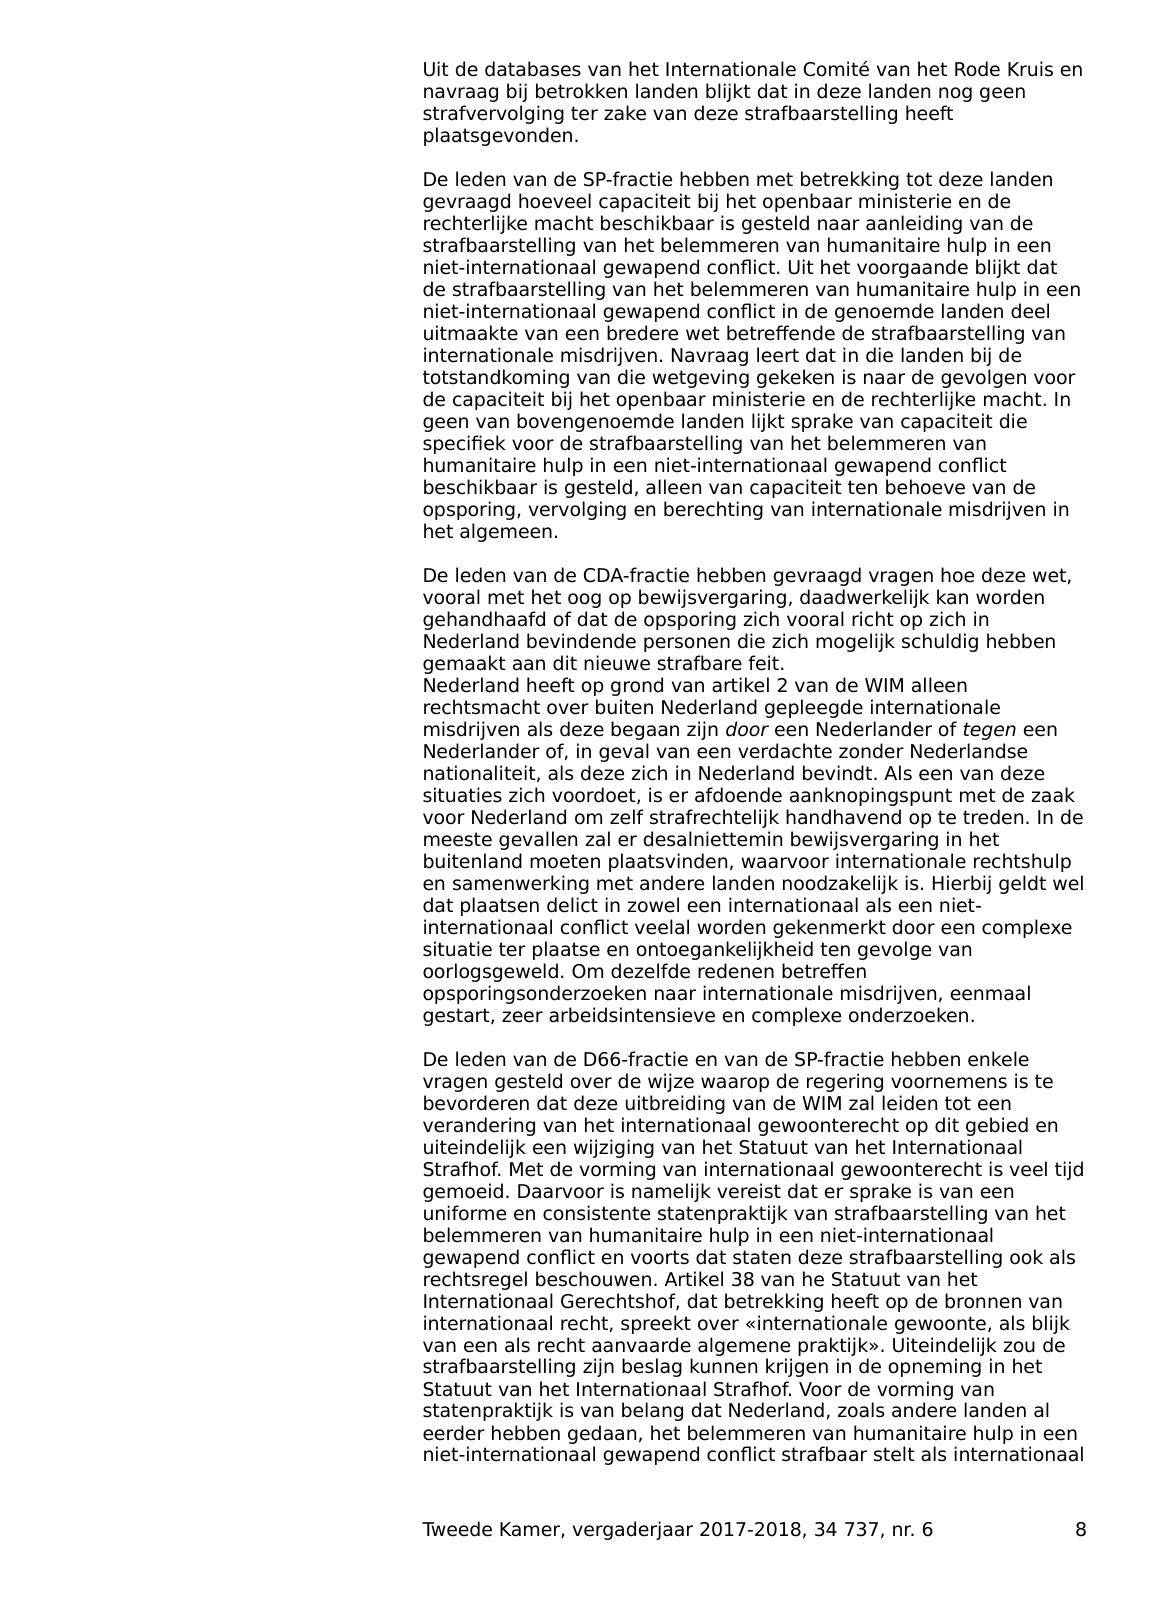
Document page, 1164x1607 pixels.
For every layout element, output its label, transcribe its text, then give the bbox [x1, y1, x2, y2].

text Nederland heeft op grond van artikel 2 van de WIM alleen rechtsmacht over buiten Nederland gepleegde internationale misdrijven als deze begaan zijn door een Nederlander of tegen een Nederlander of, in geval van een verdachte zonder Nederlandse nationaliteit, als deze zich in Nederland bevindt. Als een van deze situaties zich voordoet, is er afdoende aanknopingspunt met de zaak voor Nederland om zelf strafrechtelijk handhavend op te treden. In de meeste gevallen zal er desalniettemin bewijsvergaring in het buitenland moeten plaatsvinden, waarvoor internationale rechtshulp en samenwerking met andere landen noodzakelijk is. Hierbij geldt wel dat plaatsen delict in zowel een internationaal als een niet-internationaal conflict veelal worden gekenmerkt door een complexe situatie ter plaatse en ontoegankelijkheid ten gevolge van oorlogsgeweld. Om dezelfde redenen betreffen opsporingsonderzoeken naar internationale misdrijven, eenmaal gestart, zeer arbeidsintensieve en complexe onderzoeken. [422, 675, 1087, 1027]
text De leden van de D66-fractie en van de SP-fractie hebben enkele vragen gesteld over de wijze waarop de regering voornemens is te bevorderen dat deze uitbreiding van de WIM zal leiden tot een verandering van het internationaal gewoonterecht op dit gebied en uiteindelijk een wijziging van het Statuut van het Internationaal Strafhof. Met de vorming van internationaal gewoonterecht is veel tijd gemoeid. Daarvoor is namelijk vereist dat er sprake is van een uniforme en consistente statenpraktijk van strafbaarstelling van het belemmeren van humanitaire hulp in een niet-internationaal gewapend conflict en voorts dat staten deze strafbaarstelling ook als rechtsregel beschouwen. Artikel 38 van he Statuut van het Internationaal Gerechtshof, dat betrekking heeft op de bronnen van internationaal recht, spreekt over «internationale gewoonte, als blijk van een als recht aanvaarde algemene praktijk». Uiteindelijk zou de strafbaarstelling zijn beslag kunnen krijgen in de opneming in het Statuut van het Internationaal Strafhof. Voor de vorming van statenpraktijk is van belang dat Nederland, zoals andere landen al eerder hebben gedaan, het belemmeren van humanitaire hulp in een niet-internationaal gewapend conflict strafbaar stelt als internationaal [422, 1049, 1087, 1466]
text De leden van de CDA-fractie hebben gevraagd vragen hoe deze wet, vooral met het oog op bewijsvergaring, daadwerkelijk kan worden gehandhaafd of dat de opsporing zich vooral richt op zich in Nederland bevindende personen die zich mogelijk schuldig hebben gemaakt aan dit nieuwe strafbare feit. [422, 565, 1087, 675]
text De leden van de SP-fractie hebben met betrekking tot deze landen gevraagd hoeveel capaciteit bij het openbaar ministerie en de rechterlijke macht beschikbaar is gesteld naar aanleiding van de strafbaarstelling van het belemmeren van humanitaire hulp in een niet-internationaal gewapend conflict. Uit het voorgaande blijkt dat de strafbaarstelling van het belemmeren van humanitaire hulp in een niet-internationaal gewapend conflict in de genoemde landen deel uitmaakte van een bredere wet betreffende de strafbaarstelling van internationale misdrijven. Navraag leert dat in die landen bij de totstandkoming van die wetgeving gekeken is naar de gevolgen voor de capaciteit bij het openbaar ministerie en de rechterlijke macht. In geen van bovengenoemde landen lijkt sprake van capaciteit die specifiek voor de strafbaarstelling van het belemmeren van humanitaire hulp in een niet-internationaal gewapend conflict beschikbaar is gesteld, alleen van capaciteit ten behoeve van de opsporing, vervolging en berechting van internationale misdrijven in het algemeen. [422, 169, 1087, 543]
text Uit de databases van het Internationale Comité van het Rode Kruis en navraag bij betrokken landen blijkt dat in deze landen nog geen strafvervolging ter zake van deze strafbaarstelling heeft plaatsgevonden. [422, 59, 1087, 147]
